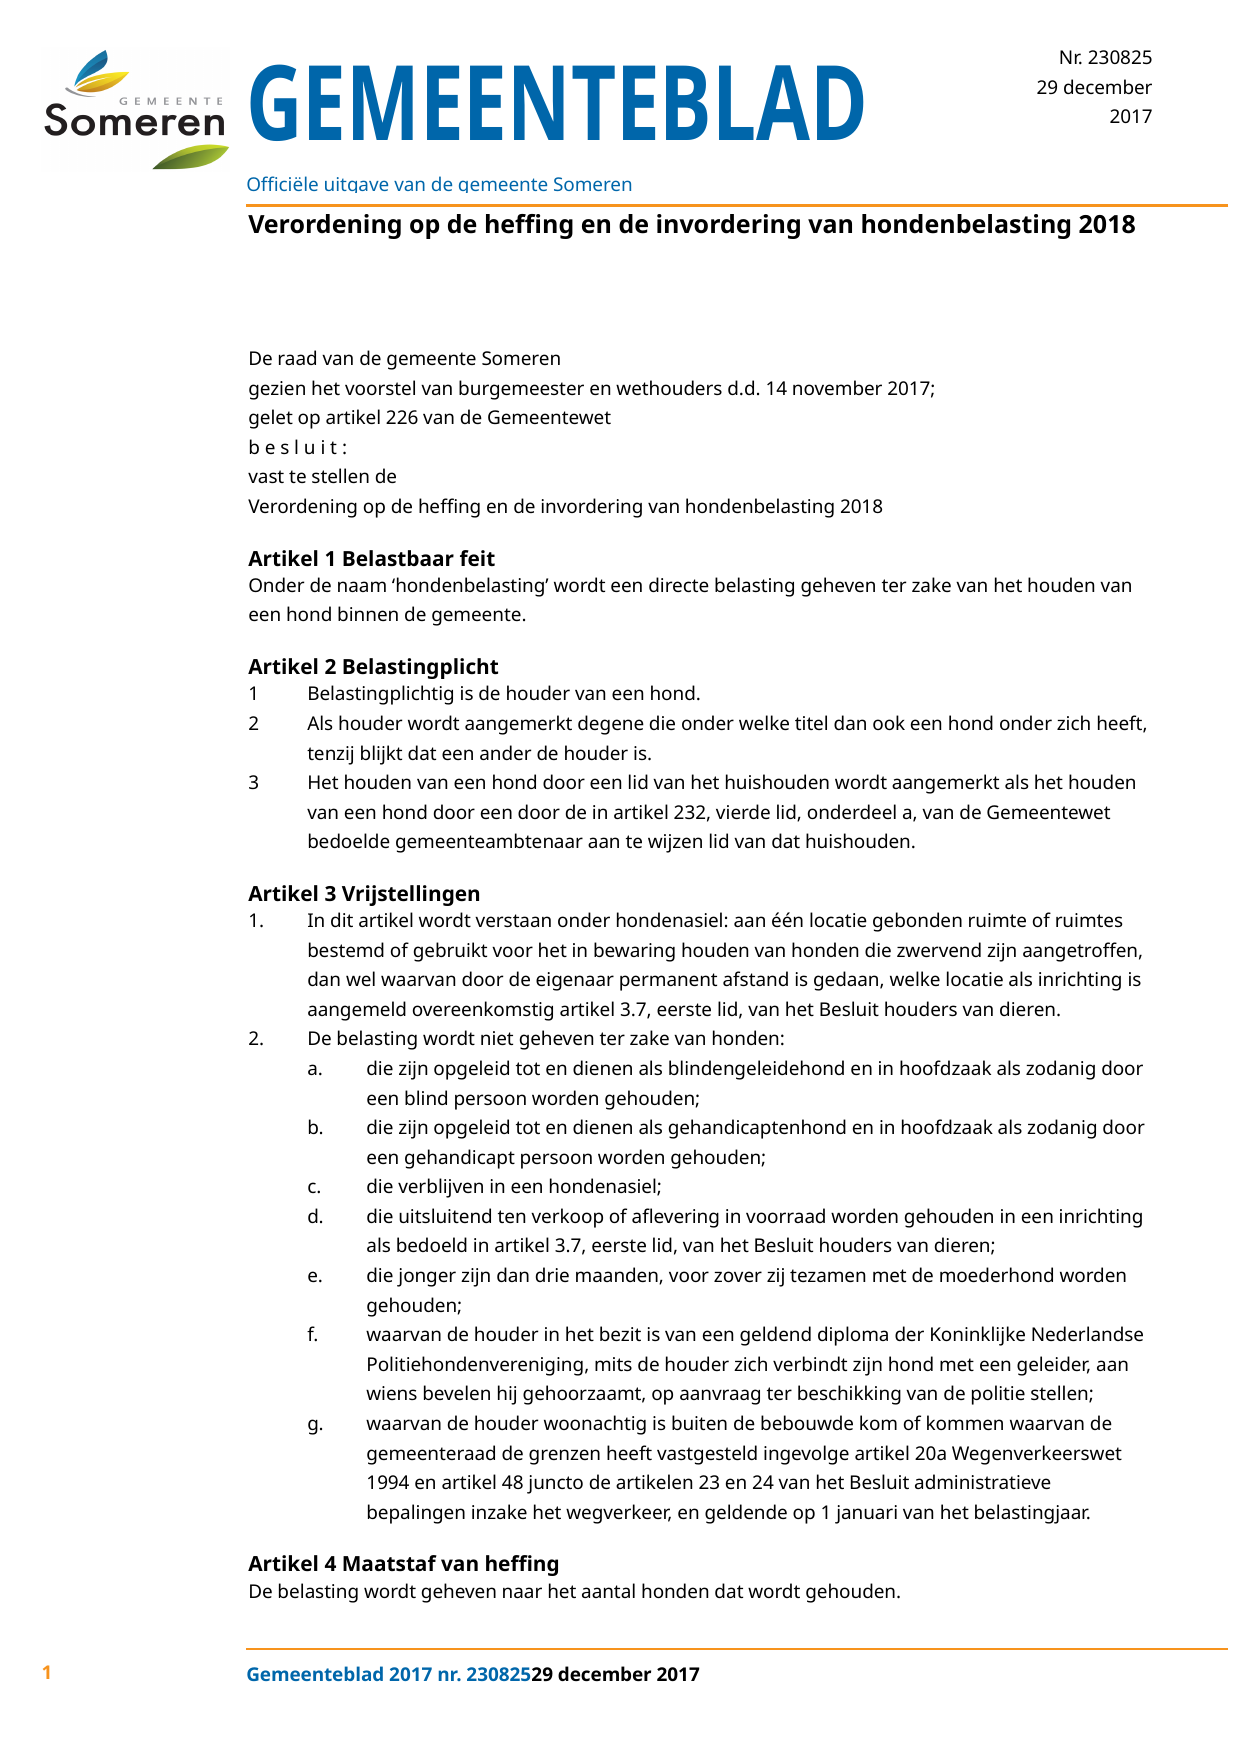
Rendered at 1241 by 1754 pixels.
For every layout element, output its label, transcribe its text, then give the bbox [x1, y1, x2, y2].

list Als houder wordt aangemerkt degene die onder welke titel dan ook een hond onder zich heeft, tenzij blijkt dat een ander de houder is. [248, 710, 1152, 765]
text De raad van de gemeente Someren [248, 345, 1152, 371]
text vast te stellen de [248, 464, 1152, 489]
text Artikel 3 Vrijstellingen [248, 879, 1152, 907]
text gelet op artikel 226 van de Gemeentewet [248, 404, 1152, 430]
text De belasting wordt geheven naar het aantal honden dat wordt gehouden. [248, 1578, 1152, 1603]
list waarvan de houder woonachtig is buiten de bebouwde kom of kommen waarvan de gemeenteraad de grenzen heeft vastgesteld ingevolge artikel 20a Wegenverkeerswet 1994 en artikel 48 juncto de artikelen 23 en 24 van het Besluit administratieve bepalingen inzake het wegverkeer, en geldende op 1 januari van het belastingjaar. [307, 1410, 1152, 1525]
text gezien het voorstel van burgemeester en wethouders d.d. 14 november 2017; [248, 375, 1152, 401]
list die zijn opgeleid tot en dienen als blindengeleidehond en in hoofdzaak als zodanig door een blind persoon worden gehouden; [307, 1055, 1152, 1111]
list die jonger zijn dan drie maanden, voor zover zij tezamen met de moederhond worden gehouden; [307, 1262, 1152, 1318]
list De belasting wordt niet geheven ter zake van honden: [248, 1026, 1152, 1051]
list waarvan de houder in het bezit is van een geldend diploma der Koninklijke Nederlandse Politiehondenvereniging, mits de houder zich verbindt zijn hond met een geleider, aan wiens bevelen hij gehoorzaamt, op aanvraag ter beschikking van de politie stellen; [307, 1321, 1152, 1406]
list Belastingplichtig is de houder van een hond. [248, 681, 1152, 706]
list die verblijven in een hondenasiel; [307, 1173, 1152, 1199]
text Verordening op de heffing en de invordering van hondenbelasting 2018 [248, 207, 1152, 241]
text Artikel 1 Belastbaar feit [248, 544, 1152, 572]
text Onder de naam ‘hondenbelasting’ wordt een directe belasting geheven ter zake van het houden van een hond binnen de gemeente. [248, 572, 1152, 627]
list die uitsluitend ten verkoop of aflevering in voorraad worden gehouden in een inrichting als bedoeld in artikel 3.7, eerste lid, van het Besluit houders van dieren; [307, 1203, 1152, 1258]
text Artikel 2 Belastingplicht [248, 652, 1152, 681]
list Het houden van een hond door een lid van het huishouden wordt aangemerkt als het houden van een hond door een door de in artikel 232, vierde lid, onderdeel a, van de Gemeentewet bedoelde gemeenteambtenaar aan te wijzen lid van dat huishouden. [248, 769, 1152, 854]
text b e s l u i t : [248, 434, 1152, 460]
picture [41, 47, 231, 172]
list die zijn opgeleid tot en dienen als gehandicaptenhond en in hoofdzaak als zodanig door een gehandicapt persoon worden gehouden; [307, 1114, 1152, 1170]
text Verordening op de heffing en de invordering van hondenbelasting 2018 [248, 493, 1152, 519]
list In dit artikel wordt verstaan onder hondenasiel: aan één locatie gebonden ruimte of ruimtes bestemd of gebruikt voor het in bewaring houden van honden die zwervend zijn aangetroffen, dan wel waarvan door de eigenaar permanent afstand is gedaan, welke locatie als inrichting is aangemeld overeenkomstig artikel 3.7, eerste lid, van het Besluit houders van dieren. [248, 907, 1152, 1022]
text Artikel 4 Maatstaf van heffing [248, 1549, 1152, 1578]
